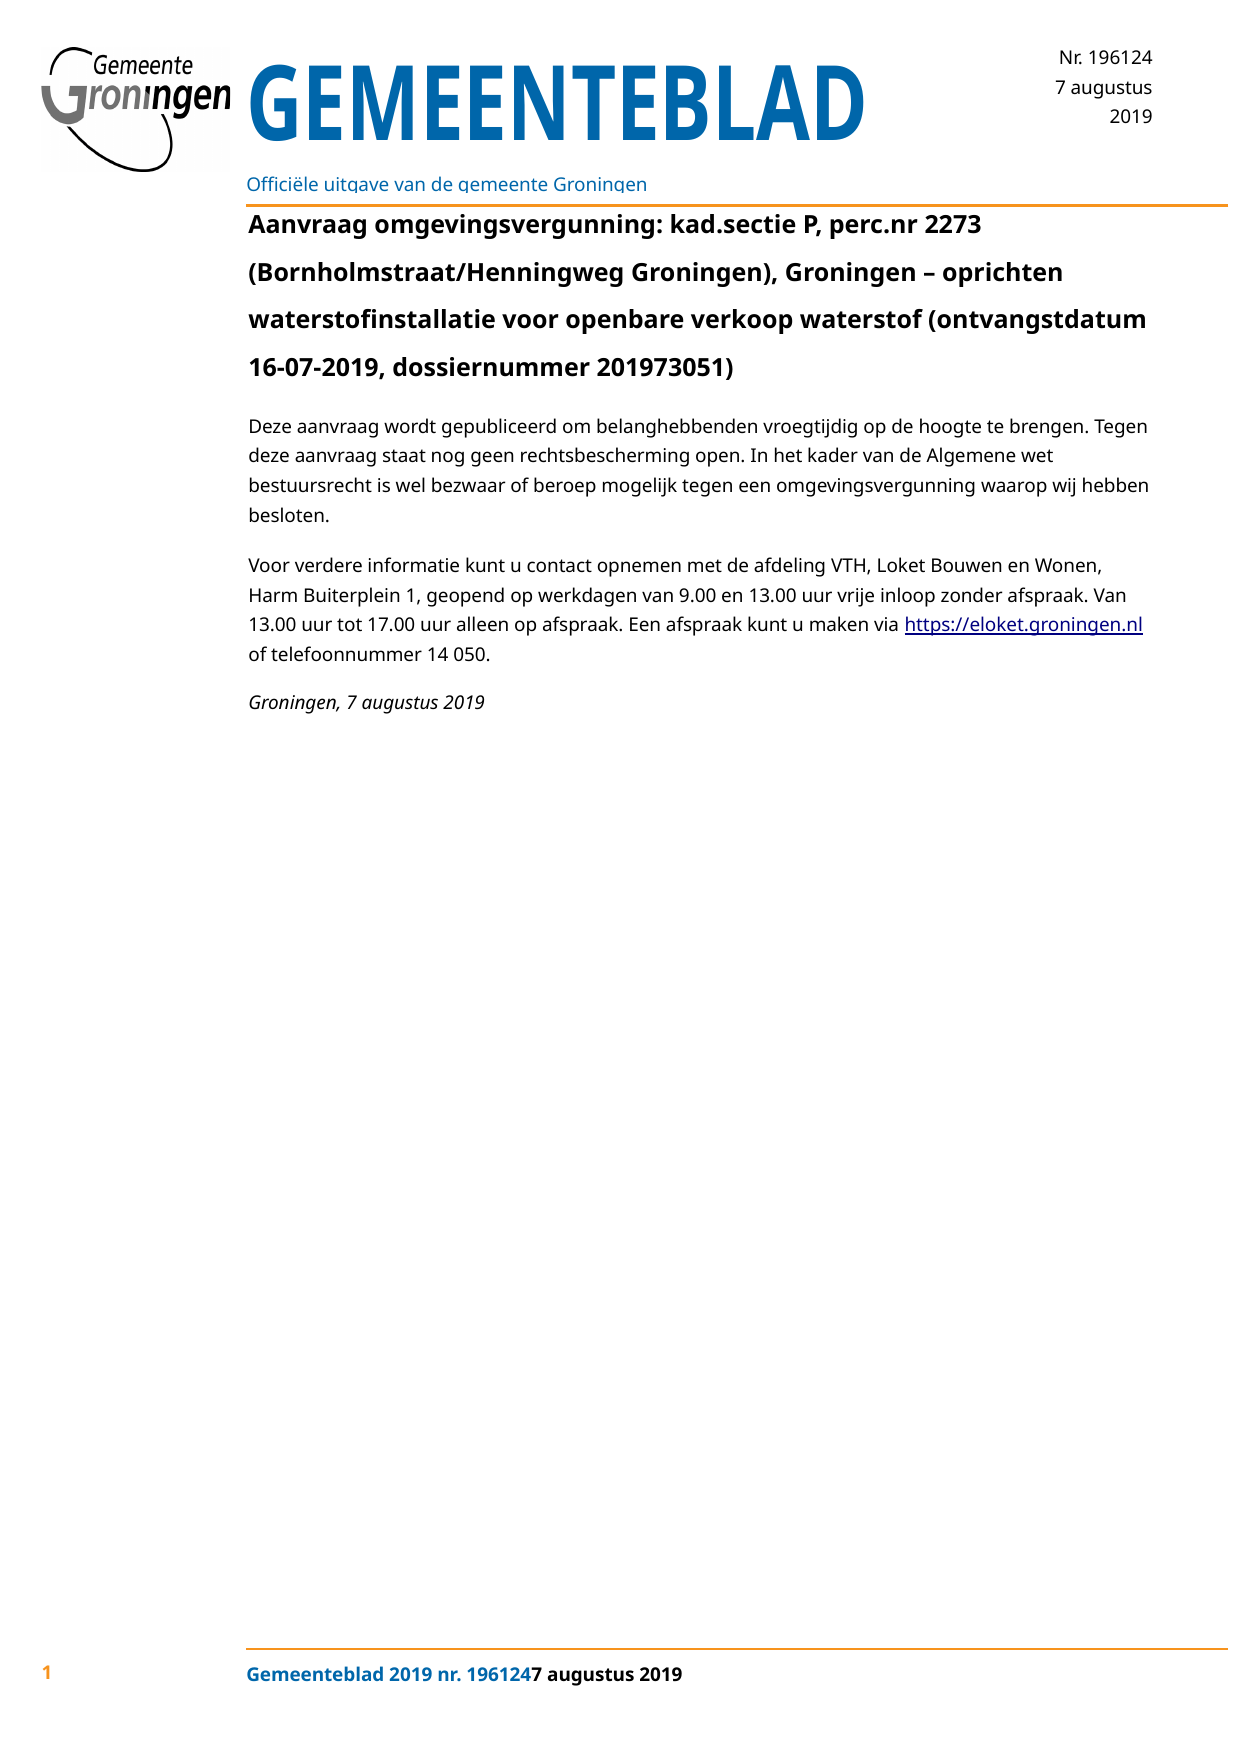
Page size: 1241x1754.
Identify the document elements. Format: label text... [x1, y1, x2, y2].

picture [41, 47, 231, 172]
text Aanvraag omgevingsvergunning: kad.sectie P, perc.nr 2273 (Bornholmstraat/Henningweg Groningen), Groningen – oprichten waterstofinstallatie voor openbare verkoop waterstof (ontvangstdatum 16-07-2019, dossiernummer 201973051) [248, 207, 1152, 384]
text Deze aanvraag wordt gepubliceerd om belanghebbenden vroegtijdig op de hoogte te brengen. Tegen deze aanvraag staat nog geen rechtsbescherming open. In het kader van de Algemene wet bestuursrecht is wel bezwaar of beroep mogelijk tegen een omgevingsvergunning waarop wij hebben besloten. [248, 413, 1152, 528]
text Groningen, 7 augustus 2019 [248, 689, 1152, 714]
text Voor verdere informatie kunt u contact opnemen met de afdeling VTH, Loket Bouwen en Wonen, Harm Buiterplein 1, geopend op werkdagen van 9.00 en 13.00 uur vrije inloop zonder afspraak. Van 13.00 uur tot 17.00 uur alleen op afspraak. Een afspraak kunt u maken via https://eloket.groningen.nl of telefoonnummer 14 050. [248, 552, 1152, 667]
